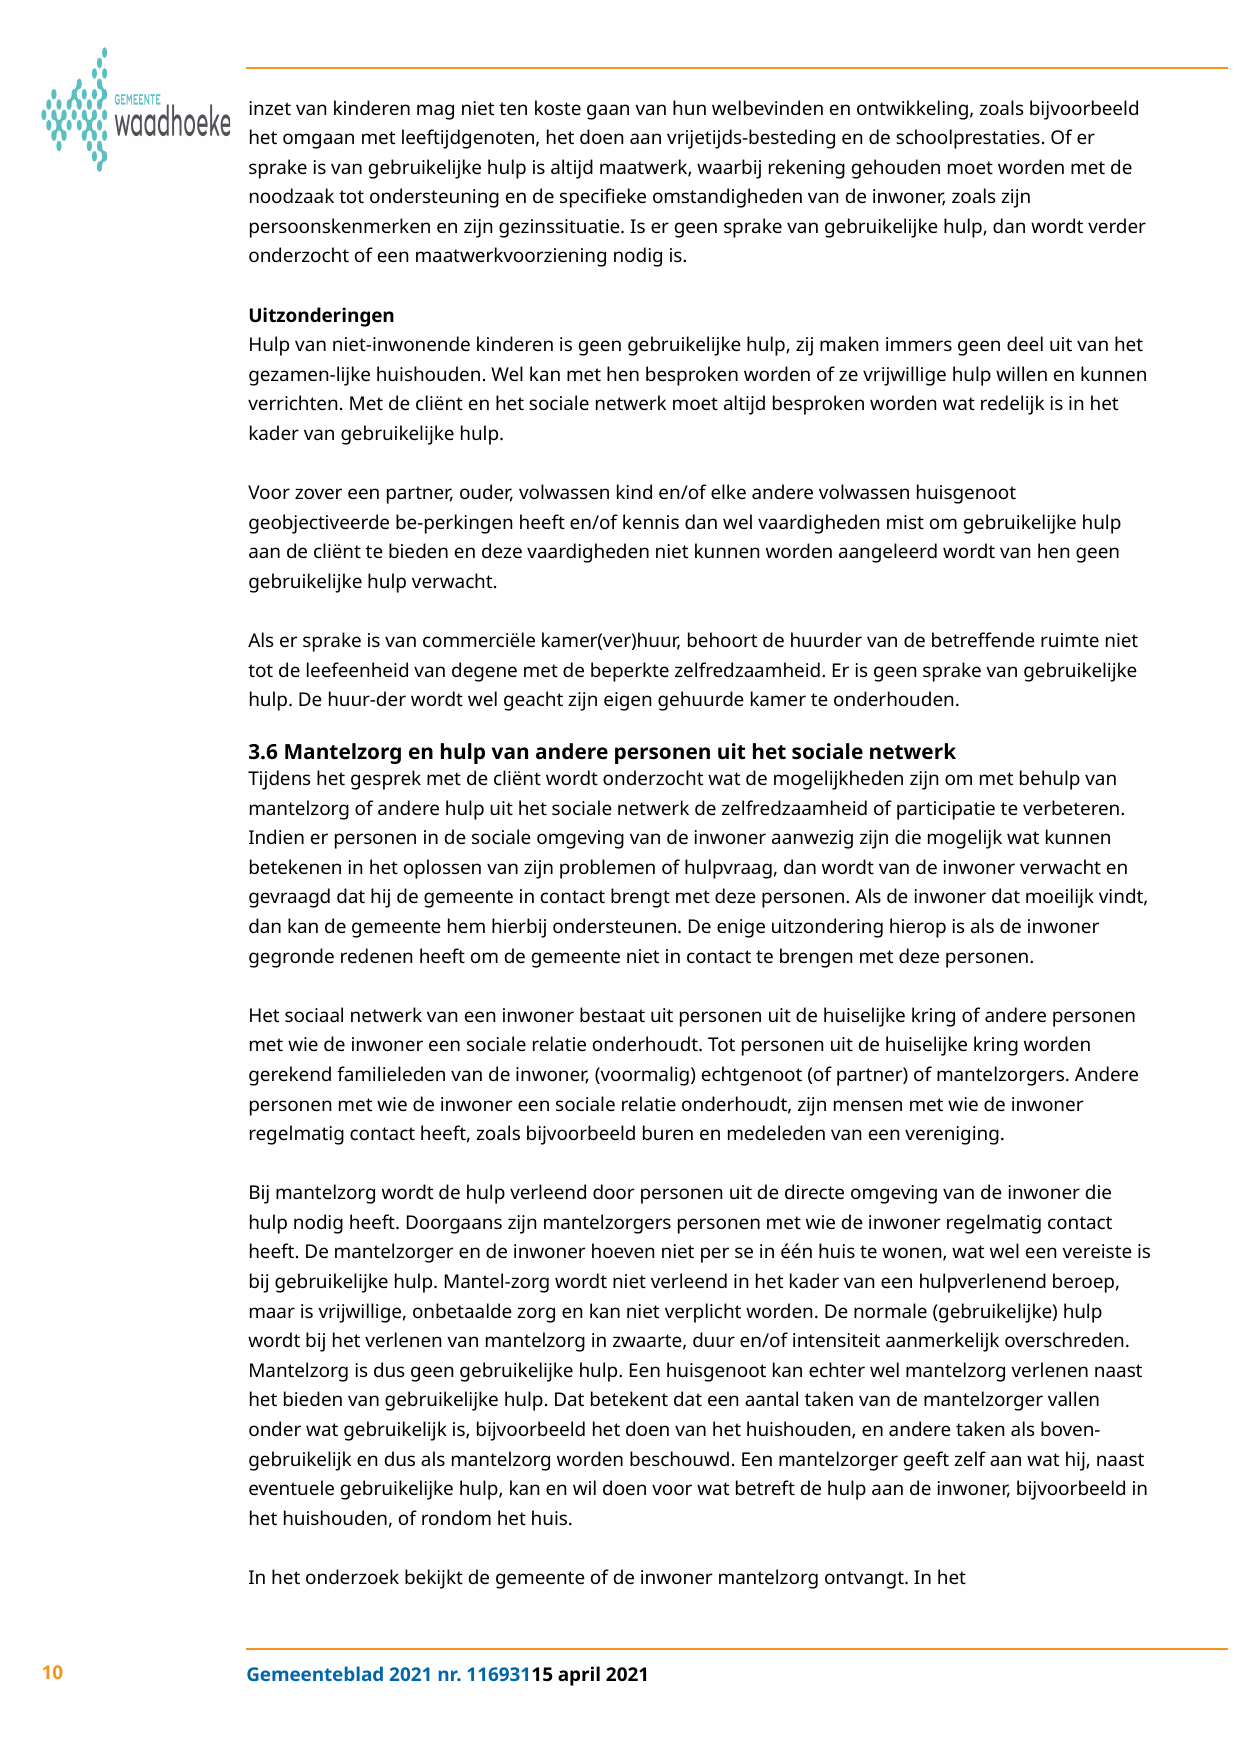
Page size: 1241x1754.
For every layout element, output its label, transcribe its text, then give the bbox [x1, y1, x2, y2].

text Uitzonderingen [248, 302, 1152, 328]
text Tijdens het gesprek met de cliënt wordt onderzocht wat de mogelijkheden zijn om met behulp van mantelzorg of andere hulp uit het sociale netwerk de zelfredzaamheid of participatie te verbeteren. Indien er personen in de sociale omgeving van de inwoner aanwezig zijn die mogelijk wat kunnen betekenen in het oplossen van zijn problemen of hulpvraag, dan wordt van de inwoner verwacht en gevraagd dat hij de gemeente in contact brengt met deze personen. Als de inwoner dat moeilijk vindt, dan kan de gemeente hem hierbij ondersteunen. De enige uitzondering hierop is als de inwoner gegronde redenen heeft om de gemeente niet in contact te brengen met deze personen. [248, 765, 1152, 968]
text Bij mantelzorg wordt de hulp verleend door personen uit de directe omgeving van de inwoner die hulp nodig heeft. Doorgaans zijn mantelzorgers personen met wie de inwoner regelmatig contact heeft. De mantelzorger en de inwoner hoeven niet per se in één huis te wonen, wat wel een vereiste is bij gebruikelijke hulp. Mantel-zorg wordt niet verleend in het kader van een hulpverlenend beroep, maar is vrijwillige, onbetaalde zorg en kan niet verplicht worden. De normale (gebruikelijke) hulp wordt bij het verlenen van mantelzorg in zwaarte, duur en/of intensiteit aanmerkelijk overschreden. Mantelzorg is dus geen gebruikelijke hulp. Een huisgenoot kan echter wel mantelzorg verlenen naast het bieden van gebruikelijke hulp. Dat betekent dat een aantal taken van de mantelzorger vallen onder wat gebruikelijk is, bijvoorbeeld het doen van het huishouden, en andere taken als boven-gebruikelijk en dus als mantelzorg worden beschouwd. Een mantelzorger geeft zelf aan wat hij, naast eventuele gebruikelijke hulp, kan en wil doen voor wat betreft de hulp aan de inwoner, bijvoorbeeld in het huishouden, of rondom het huis. [248, 1179, 1152, 1531]
text Hulp van niet-inwonende kinderen is geen gebruikelijke hulp, zij maken immers geen deel uit van het gezamen-lijke huishouden. Wel kan met hen besproken worden of ze vrijwillige hulp willen en kunnen verrichten. Met de cliënt en het sociale netwerk moet altijd besproken worden wat redelijk is in het kader van gebruikelijke hulp. [248, 331, 1152, 446]
text Het sociaal netwerk van een inwoner bestaat uit personen uit de huiselijke kring of andere personen met wie de inwoner een sociale relatie onderhoudt. Tot personen uit de huiselijke kring worden gerekend familieleden van de inwoner, (voormalig) echtgenoot (of partner) of mantelzorgers. Andere personen met wie de inwoner een sociale relatie onderhoudt, zijn mensen met wie de inwoner regelmatig contact heeft, zoals bijvoorbeeld buren en medeleden van een vereniging. [248, 1002, 1152, 1146]
text inzet van kinderen mag niet ten koste gaan van hun welbevinden en ontwikkeling, zoals bijvoorbeeld het omgaan met leeftijdgenoten, het doen aan vrijetijds-besteding en de schoolprestaties. Of er sprake is van gebruikelijke hulp is altijd maatwerk, waarbij rekening gehouden moet worden met de noodzaak tot ondersteuning en de specifieke omstandigheden van de inwoner, zoals zijn persoonskenmerken en zijn gezinssituatie. Is er geen sprake van gebruikelijke hulp, dan wordt verder onderzocht of een maatwerkvoorziening nodig is. [248, 95, 1152, 268]
text Als er sprake is van commerciële kamer(ver)huur, behoort de huurder van de betreffende ruimte niet tot de leefeenheid van degene met de beperkte zelfredzaamheid. Er is geen sprake van gebruikelijke hulp. De huur-der wordt wel geacht zijn eigen gehuurde kamer te onderhouden. [248, 627, 1152, 712]
text In het onderzoek bekijkt de gemeente of de inwoner mantelzorg ontvangt. In het [248, 1564, 1152, 1590]
picture [41, 47, 231, 172]
text Voor zover een partner, ouder, volwassen kind en/of elke andere volwassen huisgenoot geobjectiveerde be-perkingen heeft en/of kennis dan wel vaardigheden mist om gebruikelijke hulp aan de cliënt te bieden en deze vaardigheden niet kunnen worden aangeleerd wordt van hen geen gebruikelijke hulp verwacht. [248, 479, 1152, 594]
text 3.6 Mantelzorg en hulp van andere personen uit het sociale netwerk [248, 737, 1152, 765]
